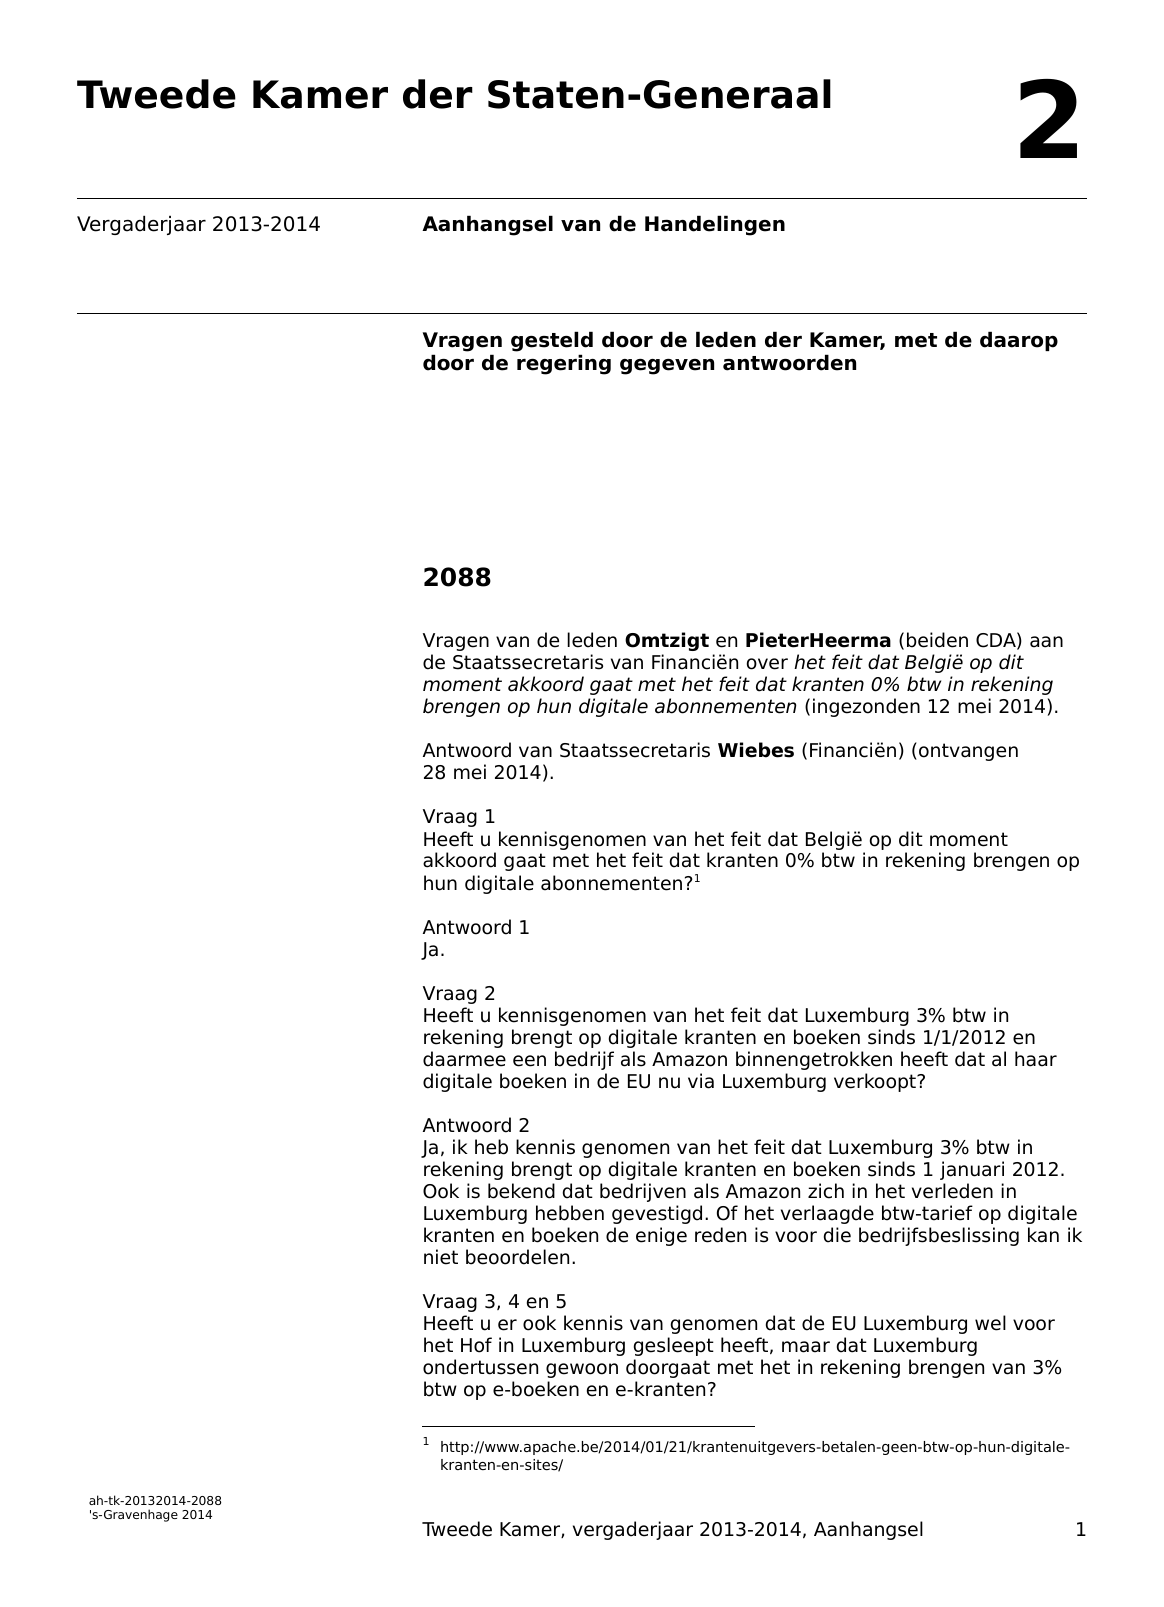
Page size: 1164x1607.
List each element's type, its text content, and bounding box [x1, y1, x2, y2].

table_cell [77, 314, 422, 375]
table_header 2 [886, 59, 1087, 198]
text 2088 [422, 563, 1087, 592]
text Ja. [422, 938, 1087, 961]
text Vragen van de leden Omtzigt en PieterHeerma (beiden CDA) aan de Staatssecretaris van Financiën over het feit dat België op dit moment akkoord gaat met het feit dat kranten 0% btw in rekening brengen op hun digitale abonnementen (ingezonden 12 mei 2014). [422, 630, 1087, 718]
text Vraag 3, 4 en 5 [422, 1291, 1087, 1313]
text Ja, ik heb kennis genomen van het feit dat Luxemburg 3% btw in rekening brengt op digitale kranten en boeken sinds 1 januari 2012. Ook is bekend dat bedrijven als Amazon zich in het verleden in Luxemburg hebben gevestigd. Of het verlaagde btw-tarief op digitale kranten en boeken de enige reden is voor die bedrijfsbeslissing kan ik niet beoordelen. [422, 1137, 1087, 1269]
table_cell Aanhangsel van de Handelingen [422, 199, 1087, 313]
text Antwoord van Staatssecretaris Wiebes (Financiën) (ontvangen 28 mei 2014). [422, 740, 1087, 784]
text Antwoord 1 [422, 917, 1087, 938]
table_cell Vragen gesteld door de leden der Kamer, met de daarop door de regering gegeven antwoorden [422, 314, 1087, 375]
text Vraag 1 [422, 806, 1087, 828]
text Antwoord 2 [422, 1115, 1087, 1137]
text http://www.apache.be/2014/01/21/krantenuitgevers-betalen-geen-btw-op-hun-digitale-kranten-en-sites/ [422, 1435, 1087, 1474]
text Heeft u er ook kennis van genomen dat de EU Luxemburg wel voor het Hof in Luxemburg gesleept heeft, maar dat Luxemburg ondertussen gewoon doorgaat met het in rekening brengen van 3% btw op e-boeken en e-kranten? [422, 1313, 1087, 1401]
text 's-Gravenhage 2014 [88, 1508, 323, 1522]
table_header Tweede Kamer der Staten-Generaal [77, 59, 886, 198]
text Heeft u kennisgenomen van het feit dat België op dit moment akkoord gaat met het feit dat kranten 0% btw in rekening brengen op hun digitale abonnementen? [422, 828, 1087, 894]
text Vraag 2 [422, 983, 1087, 1005]
text ah-tk-20132014-2088 [88, 1494, 323, 1508]
table_cell Vergaderjaar 2013-2014 [77, 199, 422, 313]
text Heeft u kennisgenomen van het feit dat Luxemburg 3% btw in rekening brengt op digitale kranten en boeken sinds 1/1/2012 en daarmee een bedrijf als Amazon binnengetrokken heeft dat al haar digitale boeken in de EU nu via Luxemburg verkoopt? [422, 1005, 1087, 1093]
